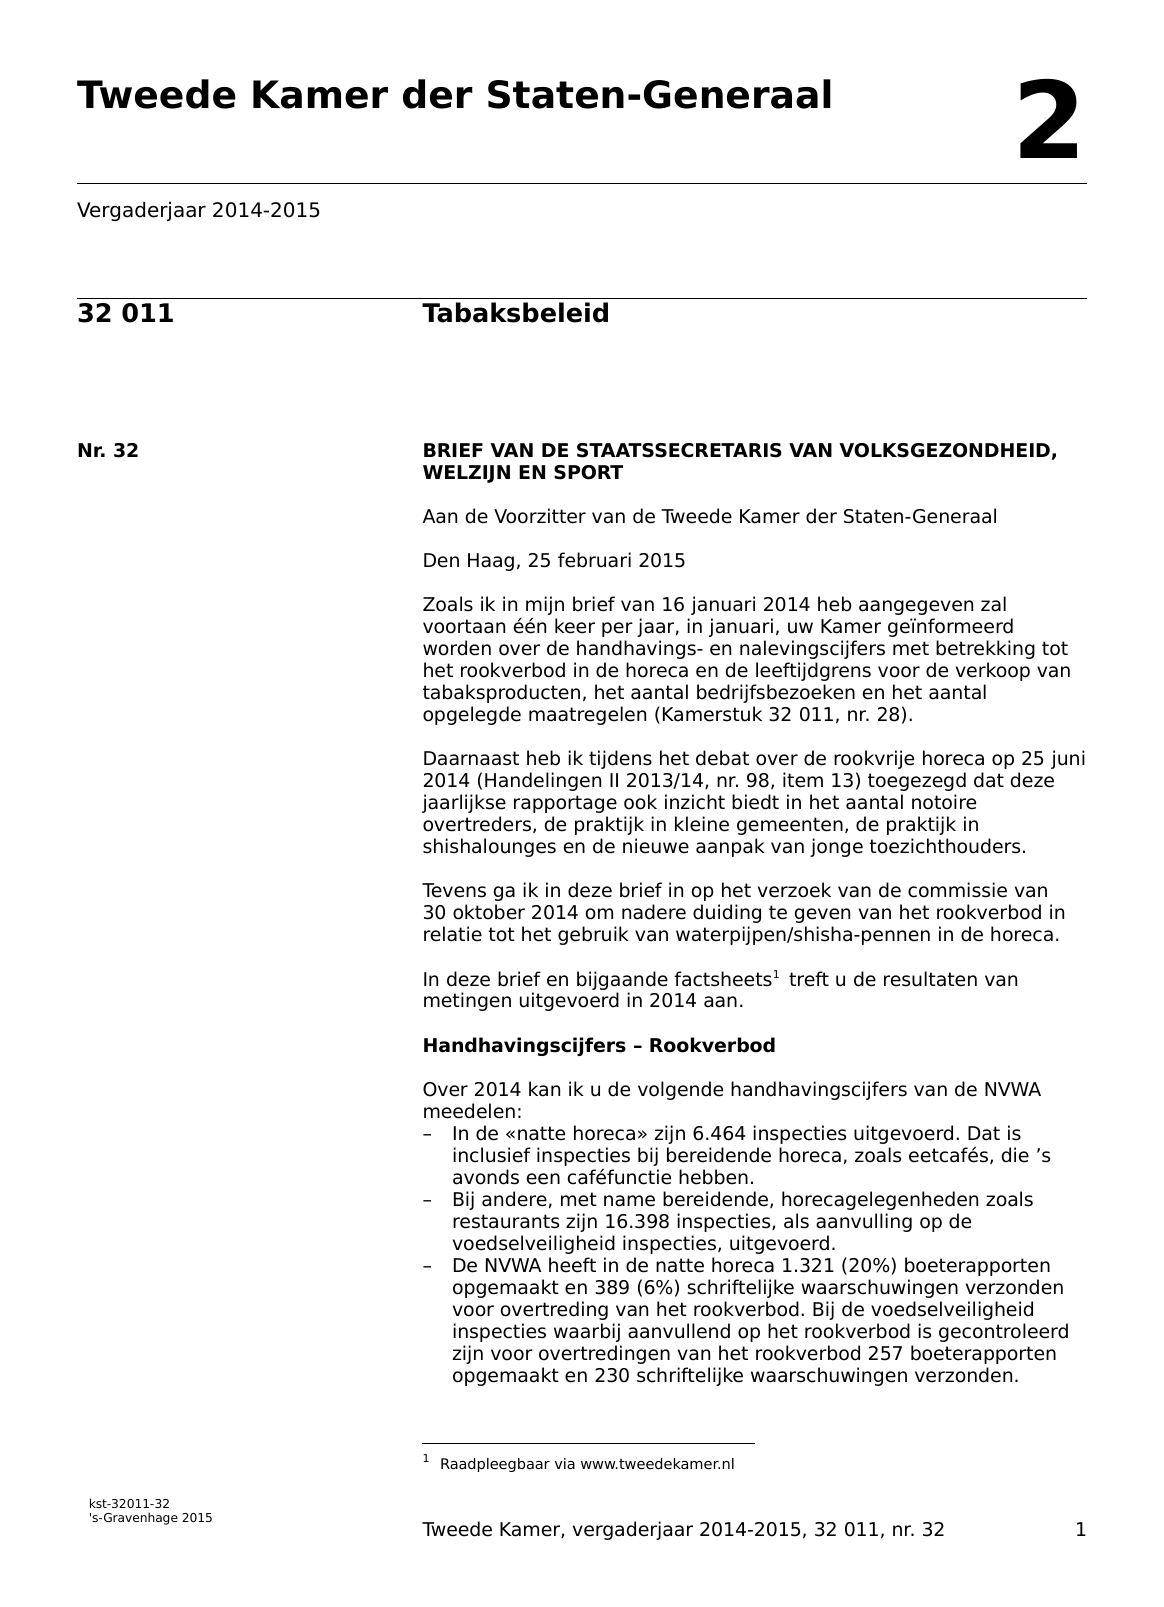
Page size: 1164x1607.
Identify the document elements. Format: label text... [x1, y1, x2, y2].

text Tevens ga ik in deze brief in op het verzoek van de commissie van 30 oktober 2014 om nadere duiding te geven van het rookverbod in relatie tot het gebruik van waterpijpen/shisha-pennen in de horeca. [422, 880, 1087, 946]
text Zoals ik in mijn brief van 16 januari 2014 heb aangegeven zal voortaan één keer per jaar, in januari, uw Kamer geïnformeerd worden over de handhavings- en nalevingscijfers met betrekking tot het rookverbod in de horeca en de leeftijdgrens voor de verkoop van tabaksproducten, het aantal bedrijfsbezoeken en het aantal opgelegde maatregelen (Kamerstuk 32 011, nr. 28). [422, 594, 1087, 726]
text – Bij andere, met name bereidende, horecagelegenheden zoals restaurants zijn 16.398 inspecties, als aanvulling op de voedselveiligheid inspecties, uitgevoerd. [422, 1189, 1087, 1254]
text In deze brief en bijgaande factsheets treft u de resultaten van metingen uitgevoerd in 2014 aan. [422, 968, 1087, 1012]
text Over 2014 kan ik u de volgende handhavingscijfers van de NVWA meedelen: [422, 1079, 1087, 1123]
text Raadpleegbaar via www.tweedekamer.nl [422, 1452, 1087, 1474]
table_header 2 [886, 59, 1087, 183]
subtitle 32 011 Tabaksbeleid [77, 299, 1087, 329]
text Daarnaast heb ik tijdens het debat over de rookvrije horeca op 25 juni 2014 (Handelingen II 2013/14, nr. 98, item 13) toegezegd dat deze jaarlijkse rapportage ook inzicht biedt in het aantal notoire overtreders, de praktijk in kleine gemeenten, de praktijk in shishalounges en de nieuwe aanpak van jonge toezichthouders. [422, 748, 1087, 858]
text – De NVWA heeft in de natte horeca 1.321 (20%) boeterapporten opgemaakt en 389 (6%) schriftelijke waarschuwingen verzonden voor overtreding van het rookverbod. Bij de voedselveiligheid inspecties waarbij aanvullend op het rookverbod is gecontroleerd zijn voor overtredingen van het rookverbod 257 boeterapporten opgemaakt en 230 schriftelijke waarschuwingen verzonden. [422, 1254, 1087, 1386]
text Aan de Voorzitter van de Tweede Kamer der Staten-Generaal [422, 506, 1087, 528]
text – In de «natte horeca» zijn 6.464 inspecties uitgevoerd. Dat is inclusief inspecties bij bereidende horeca, zoals eetcafés, die ’s avonds een caféfunctie hebben. [422, 1123, 1087, 1189]
text Den Haag, 25 februari 2015 [422, 550, 1087, 572]
table_header Tweede Kamer der Staten-Generaal [77, 59, 886, 183]
text kst-32011-32 [88, 1497, 323, 1511]
subtitle Handhavingscijfers – Rookverbod [422, 1034, 1087, 1057]
subtitle Nr. 32 BRIEF VAN DE STAATSSECRETARIS VAN VOLKSGEZONDHEID, WELZIJN EN SPORT [77, 440, 1087, 484]
table_cell Vergaderjaar 2014-2015 [77, 184, 1087, 298]
text 's-Gravenhage 2015 [88, 1511, 323, 1525]
